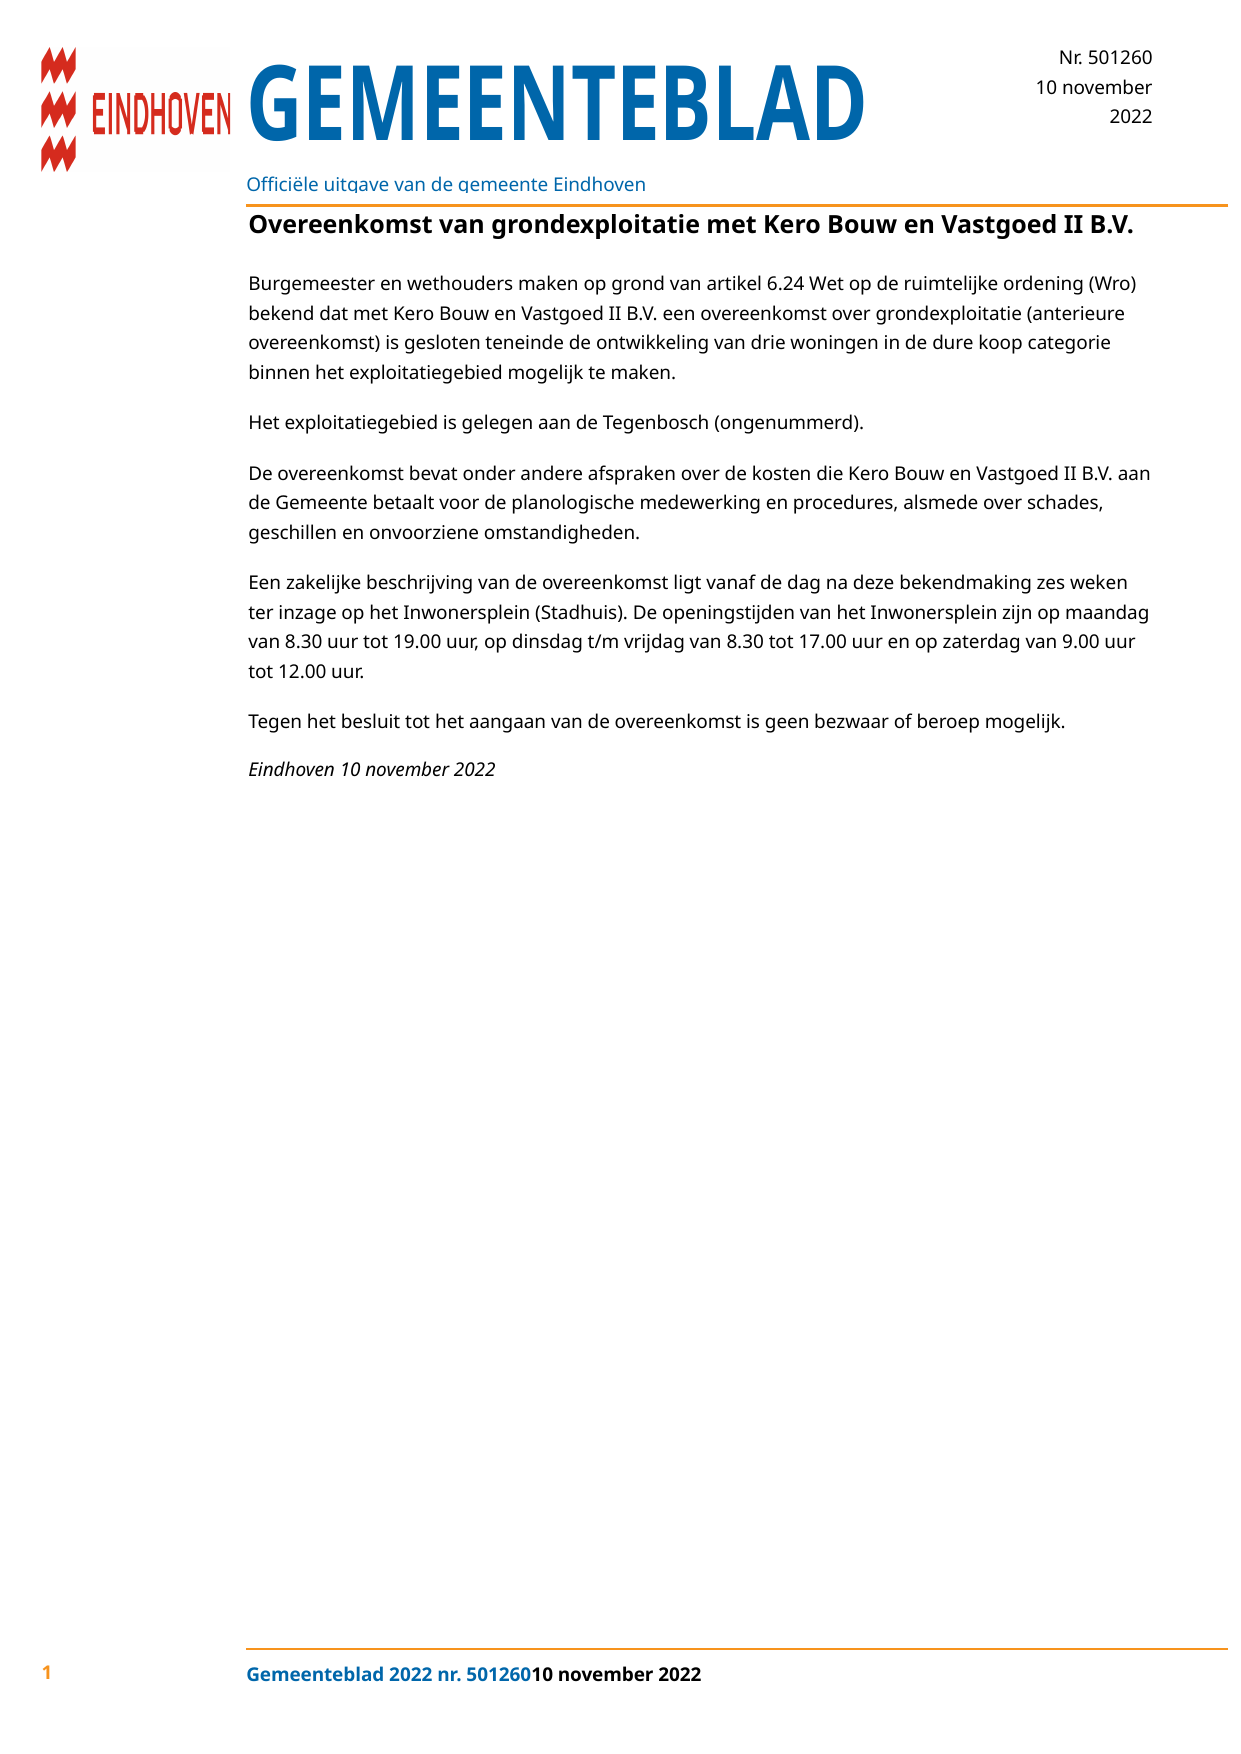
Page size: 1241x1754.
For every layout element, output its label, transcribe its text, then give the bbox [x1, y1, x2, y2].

text Het exploitatiegebied is gelegen aan de Tegenbosch (ongenummerd). [248, 409, 1152, 435]
text Een zakelijke beschrijving van de overeenkomst ligt vanaf de dag na deze bekendmaking zes weken ter inzage op het Inwonersplein (Stadhuis). De openingstijden van het Inwonersplein zijn op maandag van 8.30 uur tot 19.00 uur, op dinsdag t/m vrijdag van 8.30 tot 17.00 uur en op zaterdag van 9.00 uur tot 12.00 uur. [248, 569, 1152, 684]
text Eindhoven 10 november 2022 [248, 756, 1152, 782]
text Overeenkomst van grondexploitatie met Kero Bouw en Vastgoed II B.V. [248, 207, 1152, 241]
text Tegen het besluit tot het aangaan van de overeenkomst is geen bezwaar of beroep mogelijk. [248, 709, 1152, 734]
text Burgemeester en wethouders maken op grond van artikel 6.24 Wet op de ruimtelijke ordening (Wro) bekend dat met Kero Bouw en Vastgoed II B.V. een overeenkomst over grondexploitatie (anterieure overeenkomst) is gesloten teneinde de ontwikkeling van drie woningen in de dure koop categorie binnen het exploitatiegebied mogelijk te maken. [248, 270, 1152, 385]
picture [41, 47, 231, 172]
text De overeenkomst bevat onder andere afspraken over de kosten die Kero Bouw en Vastgoed II B.V. aan de Gemeente betaalt voor de planologische medewerking en procedures, alsmede over schades, geschillen en onvoorziene omstandigheden. [248, 460, 1152, 545]
